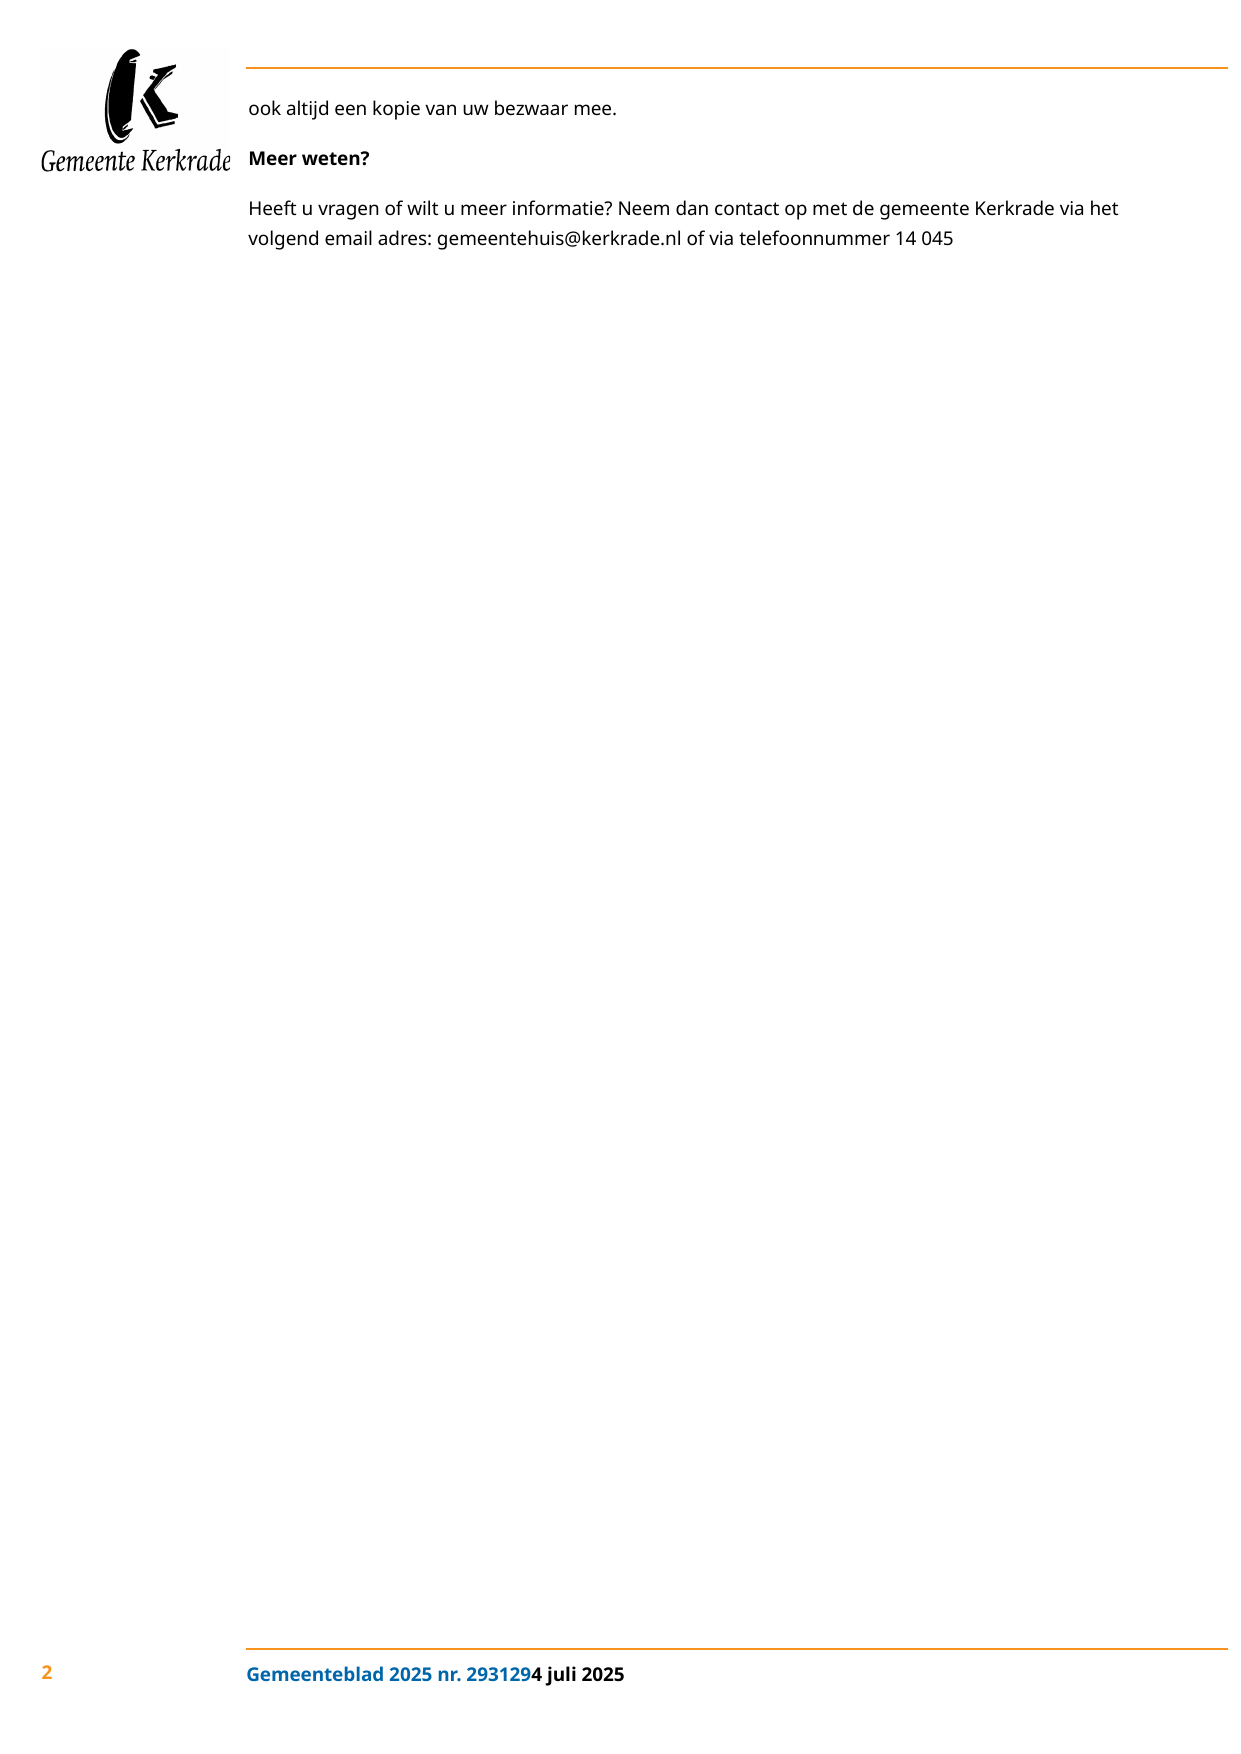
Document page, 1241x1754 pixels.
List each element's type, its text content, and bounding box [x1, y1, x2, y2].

text Heeft u vragen of wilt u meer informatie? Neem dan contact op met de gemeente Kerkrade via het volgend email adres: gemeentehuis@kerkrade.nl of via telefoonnummer 14 045 [248, 196, 1152, 251]
picture [41, 47, 231, 172]
text ook altijd een kopie van uw bezwaar mee. [248, 95, 1152, 121]
text Meer weten? [248, 145, 1152, 171]
